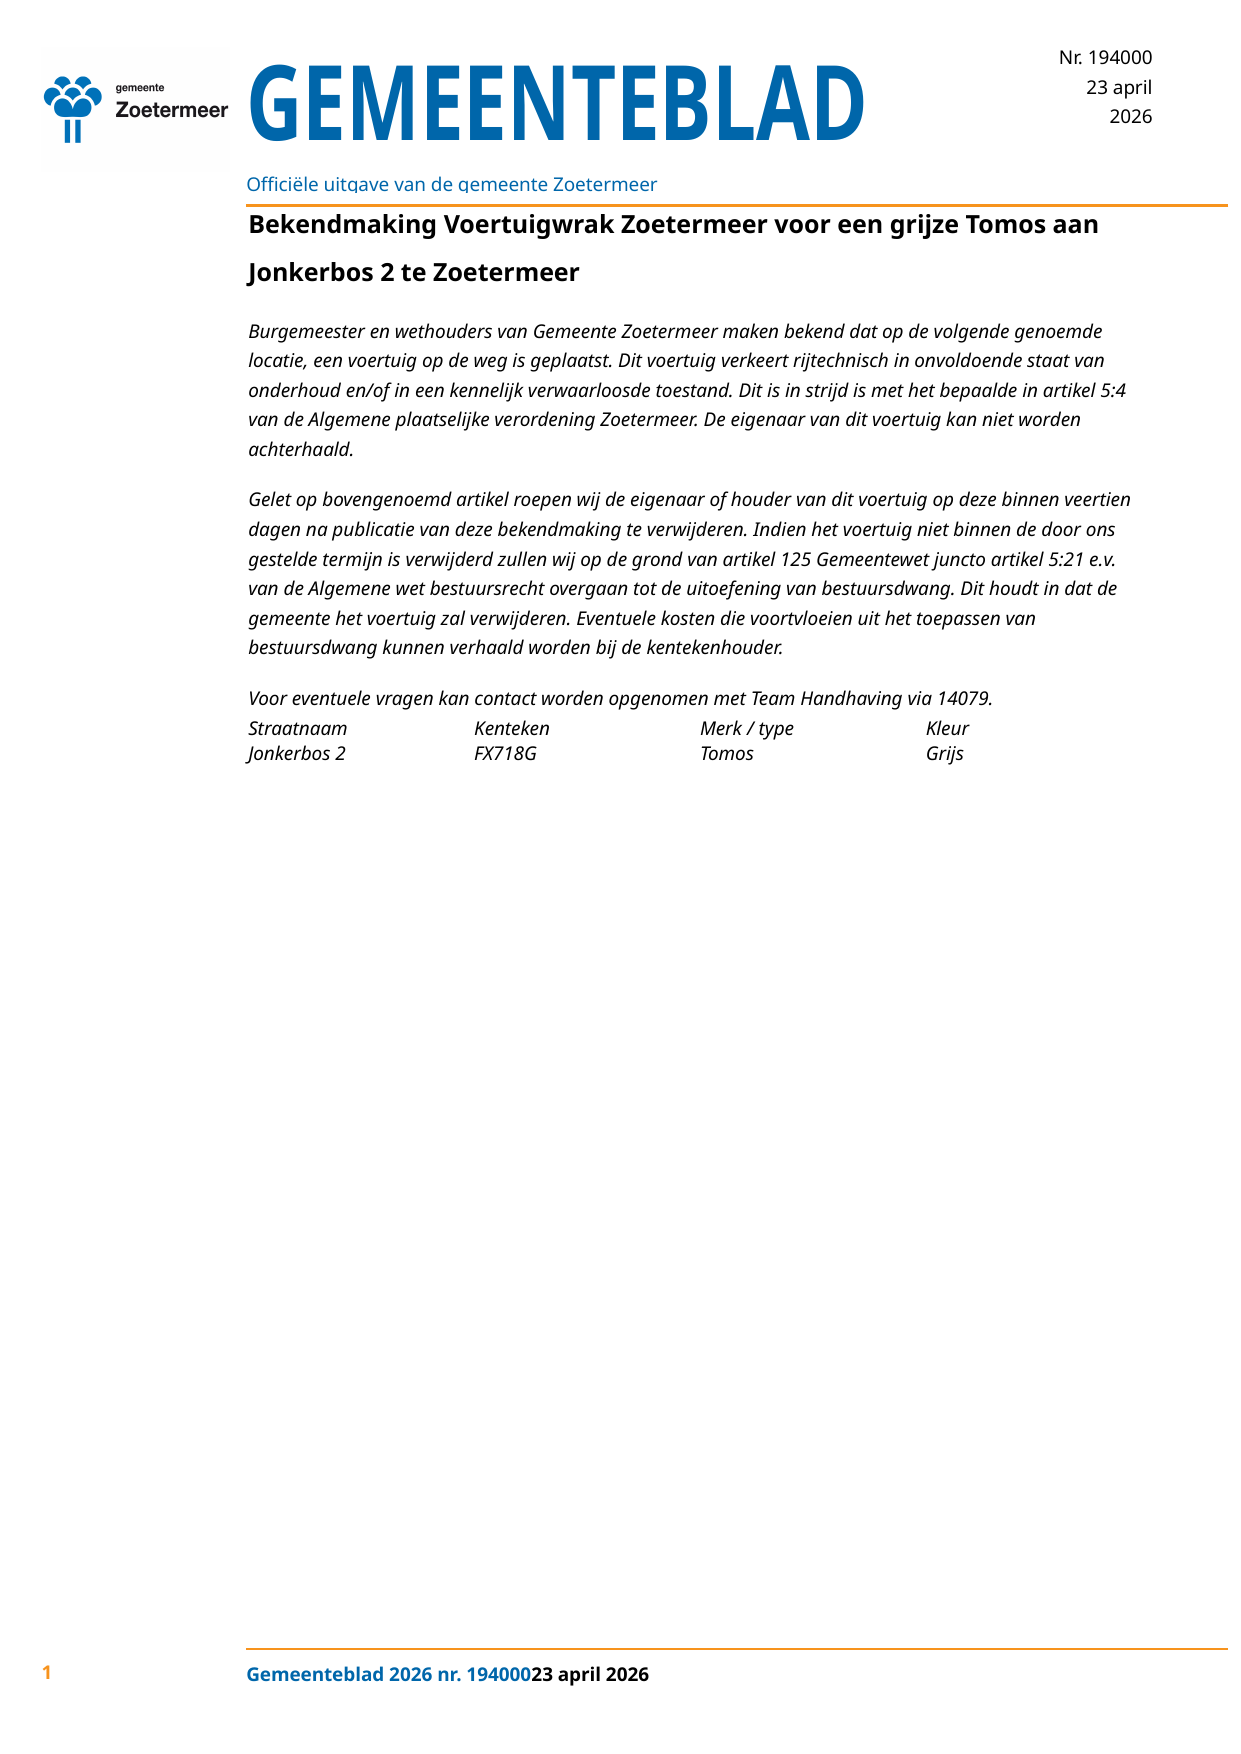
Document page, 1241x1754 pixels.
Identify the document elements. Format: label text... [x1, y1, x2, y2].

text Gelet op bovengenoemd artikel roepen wij de eigenaar of houder van dit voertuig op deze binnen veertien dagen na publicatie van deze bekendmaking te verwijderen. Indien het voertuig niet binnen de door ons gestelde termijn is verwijderd zullen wij op de grond van artikel 125 Gemeentewet juncto artikel 5:21 e.v. van de Algemene wet bestuursrecht overgaan tot de uitoefening van bestuursdwang. Dit houdt in dat de gemeente het voertuig zal verwijderen. Eventuele kosten die voortvloeien uit het toepassen van bestuursdwang kunnen verhaald worden bij de kentekenhouder. [248, 487, 1152, 660]
table_header Kenteken [474, 715, 700, 740]
text Burgemeester en wethouders van Gemeente Zoetermeer maken bekend dat op de volgende genoemde locatie, een voertuig op de weg is geplaatst. Dit voertuig verkeert rijtechnisch in onvoldoende staat van onderhoud en/of in een kennelijk verwaarloosde toestand. Dit is in strijd is met het bepaalde in artikel 5:4 van de Algemene plaatselijke verordening Zoetermeer. De eigenaar van dit voertuig kan niet worden achterhaald. [248, 318, 1152, 462]
table_header Kleur [926, 715, 1152, 740]
table_cell Grijs [926, 740, 1152, 766]
table_header Merk / type [700, 715, 926, 740]
picture [41, 47, 231, 172]
text Voor eventuele vragen kan contact worden opgenomen met Team Handhaving via 14079. [248, 685, 1152, 711]
table_header Straatnaam [248, 715, 474, 740]
table_cell FX718G [474, 740, 700, 766]
text Bekendmaking Voertuigwrak Zoetermeer voor een grijze Tomos aan Jonkerbos 2 te Zoetermeer [248, 207, 1152, 288]
table_cell Tomos [700, 740, 926, 766]
table_cell Jonkerbos 2 [248, 740, 474, 766]
